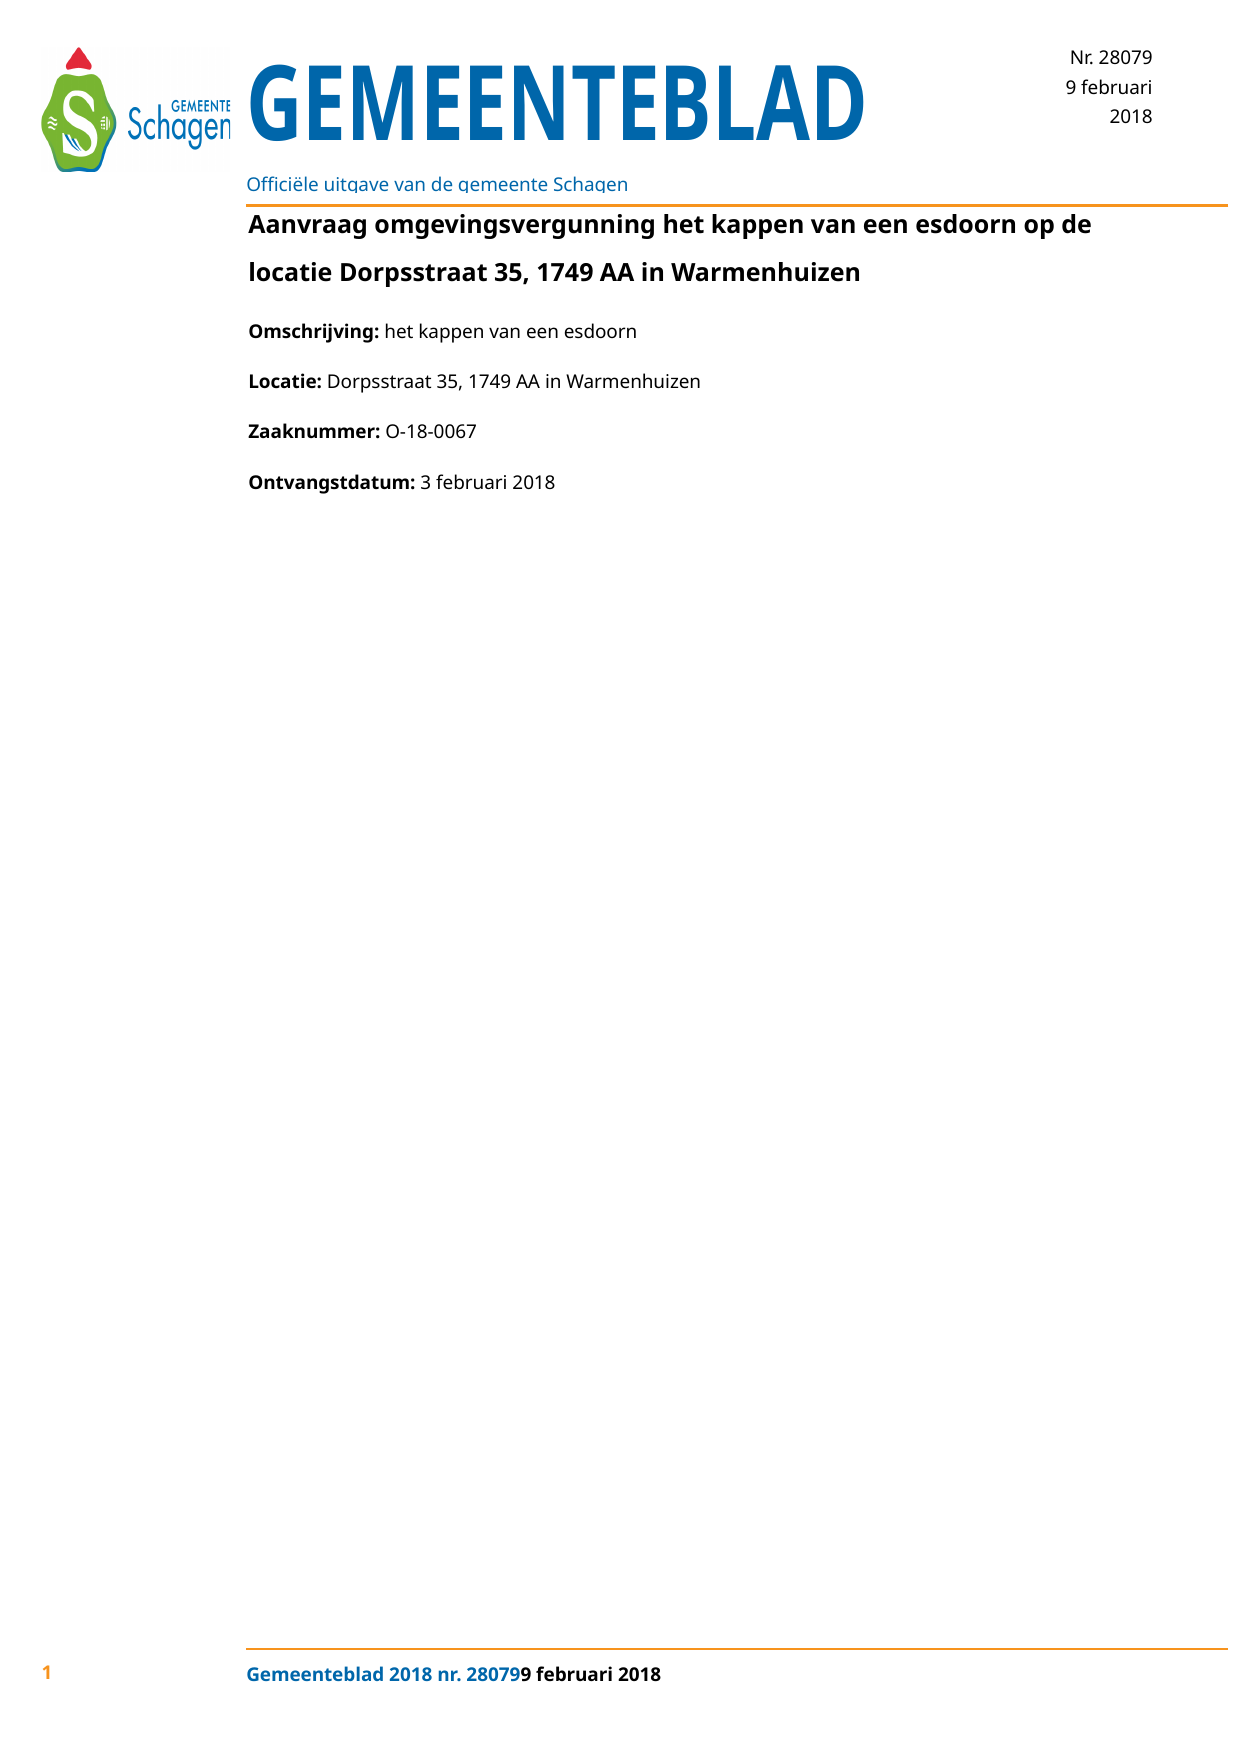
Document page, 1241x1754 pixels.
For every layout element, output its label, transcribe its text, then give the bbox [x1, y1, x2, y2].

text Zaaknummer: O-18-0067 [248, 419, 1152, 444]
text Ontvangstdatum: 3 februari 2018 [248, 469, 1152, 495]
picture [41, 47, 231, 172]
text Locatie: Dorpsstraat 35, 1749 AA in Warmenhuizen [248, 368, 1152, 394]
text Aanvraag omgevingsvergunning het kappen van een esdoorn op de locatie Dorpsstraat 35, 1749 AA in Warmenhuizen [248, 207, 1152, 288]
text Omschrijving: het kappen van een esdoorn [248, 318, 1152, 344]
